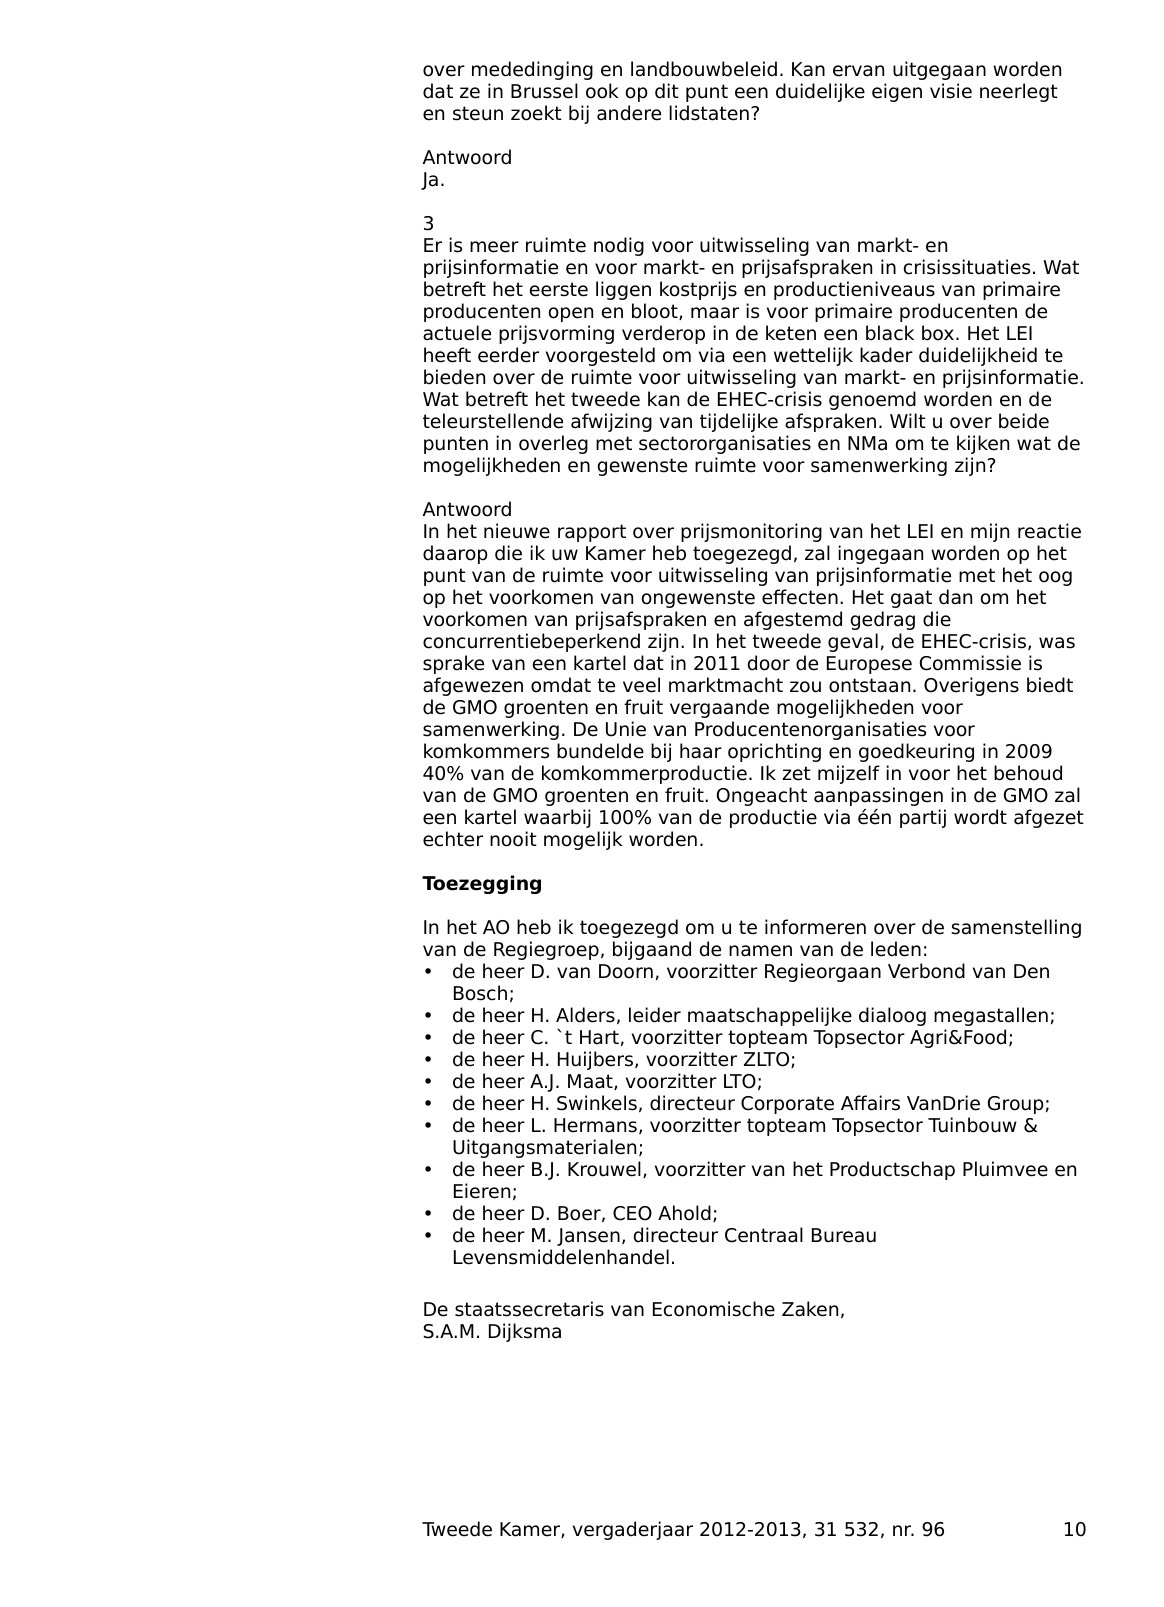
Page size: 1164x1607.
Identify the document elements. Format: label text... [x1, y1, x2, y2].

text over mededinging en landbouwbeleid. Kan ervan uitgegaan worden dat ze in Brussel ook op dit punt een duidelijke eigen visie neerlegt en steun zoekt bij andere lidstaten? [422, 59, 1087, 125]
text • de heer H. Huijbers, voorzitter ZLTO; [422, 1049, 1087, 1071]
text In het AO heb ik toegezegd om u te informeren over de samenstelling van de Regiegroep, bijgaand de namen van de leden: [422, 917, 1087, 961]
text • de heer D. van Doorn, voorzitter Regieorgaan Verbond van Den Bosch; [422, 961, 1087, 1005]
text • de heer D. Boer, CEO Ahold; [422, 1203, 1087, 1225]
text Antwoord [422, 147, 1087, 169]
text • de heer A.J. Maat, voorzitter LTO; [422, 1071, 1087, 1093]
text • de heer H. Swinkels, directeur Corporate Affairs VanDrie Group; [422, 1093, 1087, 1115]
text Ja. [422, 169, 1087, 191]
text Antwoord [422, 499, 1087, 521]
text • de heer L. Hermans, voorzitter topteam Topsector Tuinbouw & Uitgangsmaterialen; [422, 1115, 1087, 1159]
text • de heer M. Jansen, directeur Centraal Bureau Levensmiddelenhandel. [422, 1225, 1087, 1269]
text Er is meer ruimte nodig voor uitwisseling van markt- en prijsinformatie en voor markt- en prijsafspraken in crisissituaties. Wat betreft het eerste liggen kostprijs en productieniveaus van primaire producenten open en bloot, maar is voor primaire producenten de actuele prijsvorming verderop in de keten een black box. Het LEI heeft eerder voorgesteld om via een wettelijk kader duidelijkheid te bieden over de ruimte voor uitwisseling van markt- en prijsinformatie. Wat betreft het tweede kan de EHEC-crisis genoemd worden en de teleurstellende afwijzing van tijdelijke afspraken. Wilt u over beide punten in overleg met sectororganisaties en NMa om te kijken wat de mogelijkheden en gewenste ruimte voor samenwerking zijn? [422, 235, 1087, 477]
subtitle Toezegging [422, 873, 1087, 895]
text • de heer B.J. Krouwel, voorzitter van het Productschap Pluimvee en Eieren; [422, 1159, 1087, 1203]
text • de heer C. `t Hart, voorzitter topteam Topsector Agri&Food; [422, 1027, 1087, 1049]
text In het nieuwe rapport over prijsmonitoring van het LEI en mijn reactie daarop die ik uw Kamer heb toegezegd, zal ingegaan worden op het punt van de ruimte voor uitwisseling van prijsinformatie met het oog op het voorkomen van ongewenste effecten. Het gaat dan om het voorkomen van prijsafspraken en afgestemd gedrag die concurrentiebeperkend zijn. In het tweede geval, de EHEC-crisis, was sprake van een kartel dat in 2011 door de Europese Commissie is afgewezen omdat te veel marktmacht zou ontstaan. Overigens biedt de GMO groenten en fruit vergaande mogelijkheden voor samenwerking. De Unie van Producentenorganisaties voor komkommers bundelde bij haar oprichting en goedkeuring in 2009 40% van de komkommerproductie. Ik zet mijzelf in voor het behoud van de GMO groenten en fruit. Ongeacht aanpassingen in de GMO zal een kartel waarbij 100% van de productie via één partij wordt afgezet echter nooit mogelijk worden. [422, 521, 1087, 851]
text 3 [422, 213, 1087, 235]
text De staatssecretaris van Economische Zaken, S.A.M. Dijksma [422, 1299, 1087, 1343]
text • de heer H. Alders, leider maatschappelijke dialoog megastallen; [422, 1005, 1087, 1027]
